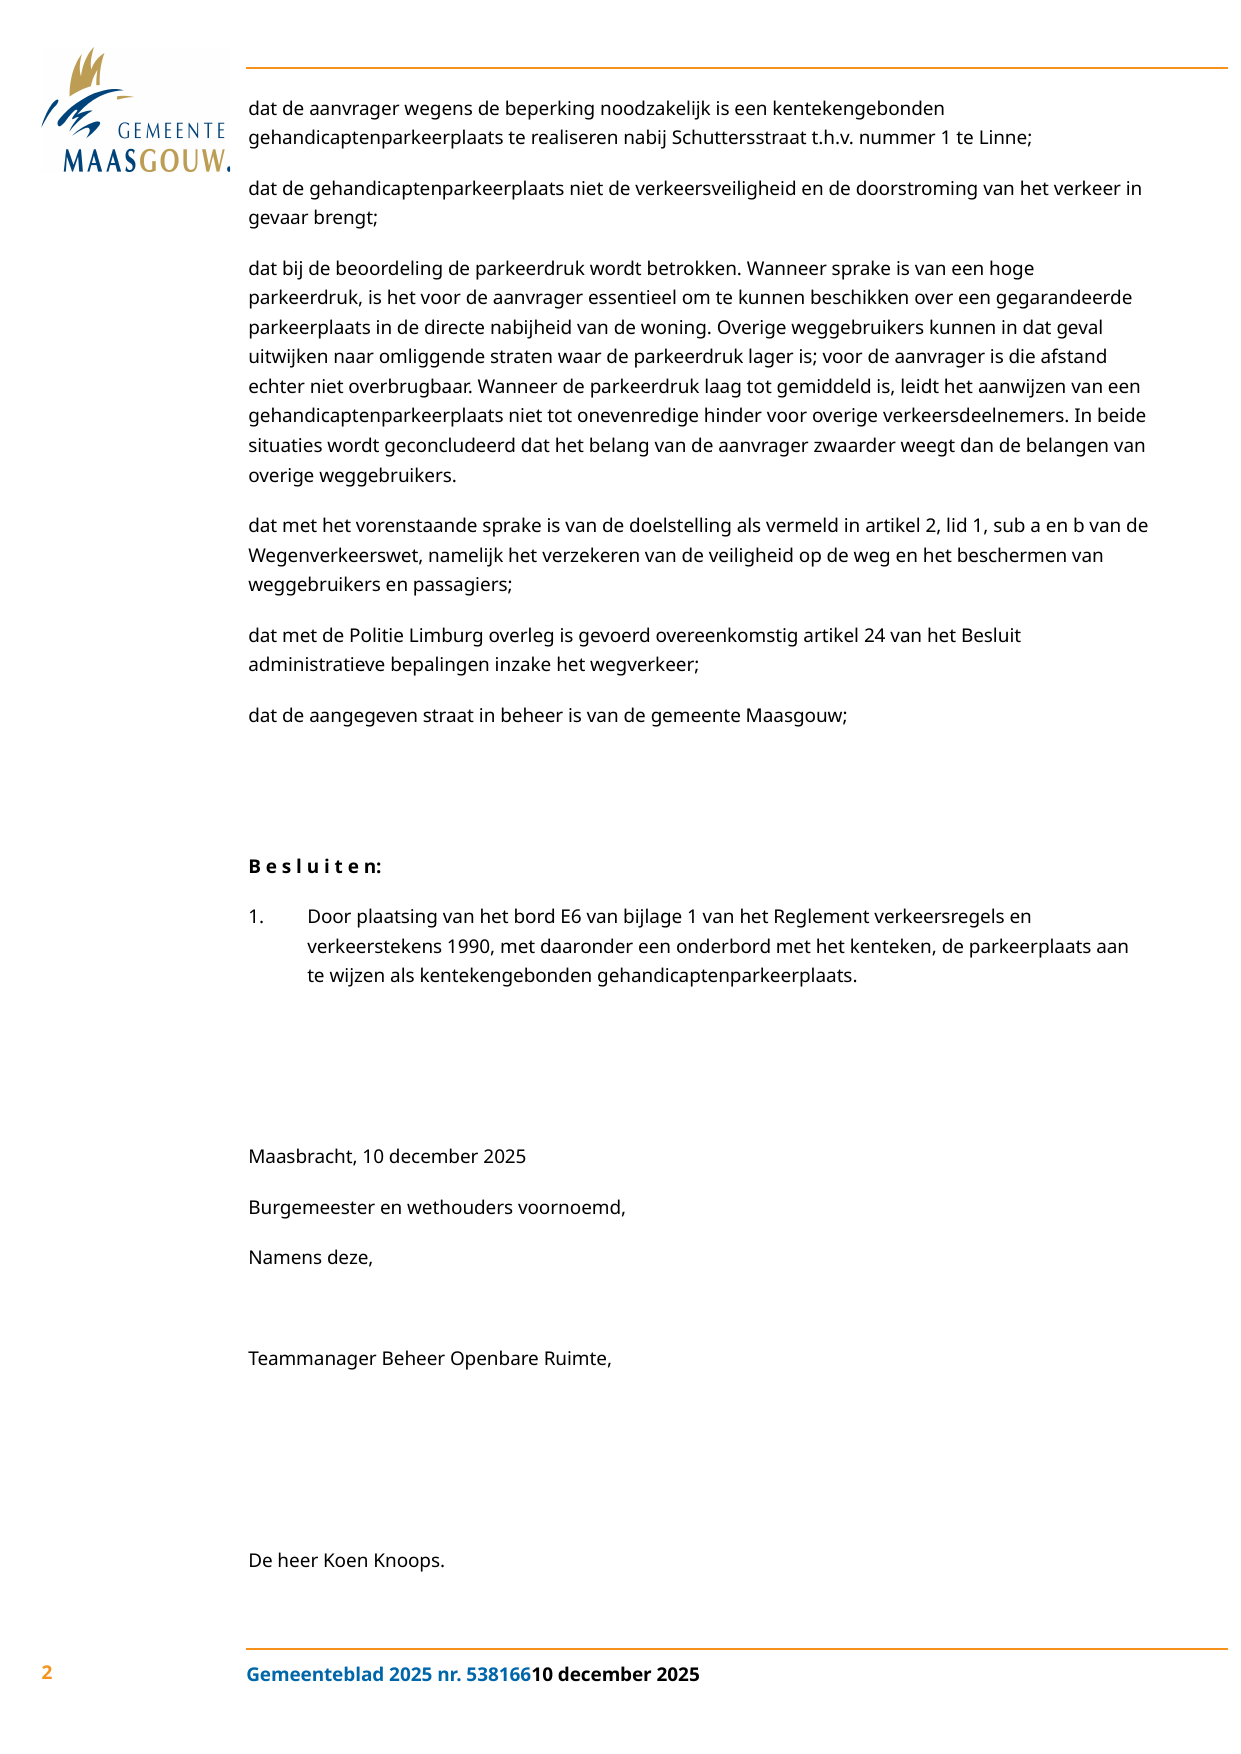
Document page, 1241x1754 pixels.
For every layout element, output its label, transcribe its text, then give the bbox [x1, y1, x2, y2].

text Maasbracht, 10 december 2025 [248, 1143, 1152, 1169]
picture [41, 47, 231, 172]
text dat de aanvrager wegens de beperking noodzakelijk is een kentekengebonden gehandicaptenparkeerplaats te realiseren nabij Schuttersstraat t.h.v. nummer 1 te Linne; [248, 95, 1152, 150]
text Teammanager Beheer Openbare Ruimte, [248, 1345, 1152, 1371]
text dat bij de beoordeling de parkeerdruk wordt betrokken. Wanneer sprake is van een hoge parkeerdruk, is het voor de aanvrager essentieel om te kunnen beschikken over een gegarandeerde parkeerplaats in de directe nabijheid van de woning. Overige weggebruikers kunnen in dat geval uitwijken naar omliggende straten waar de parkeerdruk lager is; voor de aanvrager is die afstand echter niet overbrugbaar. Wanneer de parkeerdruk laag tot gemiddeld is, leidt het aanwijzen van een gehandicaptenparkeerplaats niet tot onevenredige hinder voor overige verkeersdeelnemers. In beide situaties wordt geconcludeerd dat het belang van de aanvrager zwaarder weegt dan de belangen van overige weggebruikers. [248, 255, 1152, 488]
text dat met de Politie Limburg overleg is gevoerd overeenkomstig artikel 24 van het Besluit administratieve bepalingen inzake het wegverkeer; [248, 622, 1152, 677]
text B e s l u i t e n: [248, 853, 1152, 879]
text Burgemeester en wethouders voornoemd, [248, 1194, 1152, 1220]
text De heer Koen Knoops. [248, 1547, 1152, 1573]
list Door plaatsing van het bord E6 van bijlage 1 van het Reglement verkeersregels en verkeerstekens 1990, met daaronder een onderbord met het kenteken, de parkeerplaats aan te wijzen als kentekengebonden gehandicaptenparkeerplaats. [248, 903, 1152, 988]
text Namens deze, [248, 1244, 1152, 1270]
text dat de aangegeven straat in beheer is van de gemeente Maasgouw; [248, 702, 1152, 728]
text dat de gehandicaptenparkeerplaats niet de verkeersveiligheid en de doorstroming van het verkeer in gevaar brengt; [248, 175, 1152, 230]
text dat met het vorenstaande sprake is van de doelstelling als vermeld in artikel 2, lid 1, sub a en b van de Wegenverkeerswet, namelijk het verzekeren van de veiligheid op de weg en het beschermen van weggebruikers en passagiers; [248, 512, 1152, 597]
